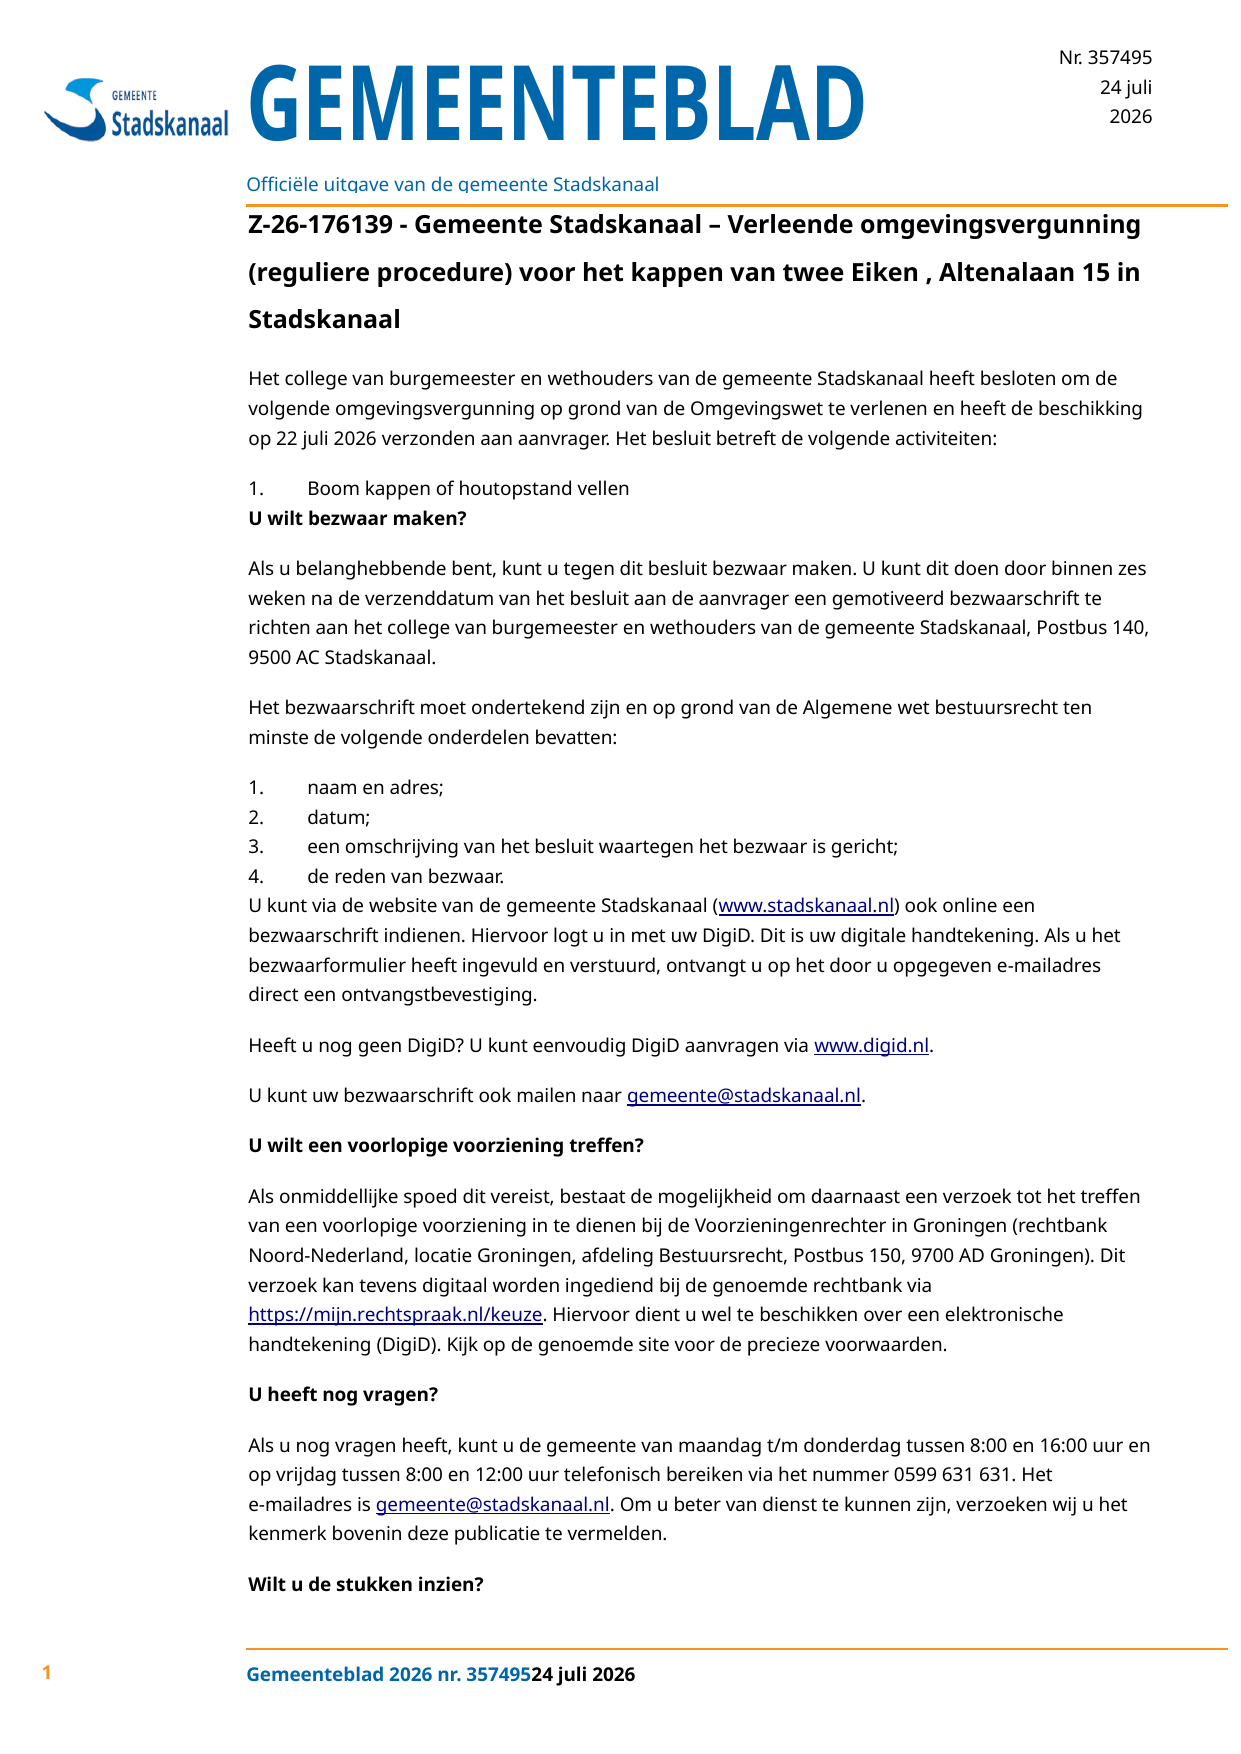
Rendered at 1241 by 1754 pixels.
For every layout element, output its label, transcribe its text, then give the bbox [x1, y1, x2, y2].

text Het bezwaarschrift moet ondertekend zijn en op grond van de Algemene wet bestuursrecht ten minste de volgende onderdelen bevatten: [248, 694, 1152, 749]
text Als onmiddellijke spoed dit vereist, bestaat de mogelijkheid om daarnaast een verzoek tot het treffen van een voorlopige voorziening in te dienen bij de Voorzieningenrechter in Groningen (rechtbank Noord-Nederland, locatie Groningen, afdeling Bestuursrecht, Postbus 150, 9700 AD Groningen). Dit verzoek kan tevens digitaal worden ingediend bij de genoemde rechtbank via https://mijn.rechtspraak.nl/keuze. Hiervoor dient u wel te beschikken over een elektronische handtekening (DigiD). Kijk op de genoemde site voor de precieze voorwaarden. [248, 1183, 1152, 1357]
list de reden van bezwaar. [248, 863, 1152, 889]
text Wilt u de stukken inzien? [248, 1571, 1152, 1597]
text U wilt een voorlopige voorziening treffen? [248, 1133, 1152, 1158]
text Als u belanghebbende bent, kunt u tegen dit besluit bezwaar maken. U kunt dit doen door binnen zes weken na de verzenddatum van het besluit aan de aanvrager een gemotiveerd bezwaarschrift te richten aan het college van burgemeester en wethouders van de gemeente Stadskanaal, Postbus 140, 9500 AC Stadskanaal. [248, 555, 1152, 669]
list een omschrijving van het besluit waartegen het bezwaar is gericht; [248, 833, 1152, 859]
text Als u nog vragen heeft, kunt u de gemeente van maandag t/m donderdag tussen 8:00 en 16:00 uur en op vrijdag tussen 8:00 en 12:00 uur telefonisch bereiken via het nummer 0599 631 631. Het e‑mailadres is gemeente@stadskanaal.nl. Om u beter van dienst te kunnen zijn, verzoeken wij u het kenmerk bovenin deze publicatie te vermelden. [248, 1432, 1152, 1546]
picture [41, 47, 231, 172]
list datum; [248, 804, 1152, 829]
text Het college van burgemeester en wethouders van de gemeente Stadskanaal heeft besloten om de volgende omgevingsvergunning op grond van de Omgevingswet te verlenen en heeft de beschikking op 22 juli 2026 verzonden aan aanvrager. Het besluit betreft de volgende activiteiten: [248, 366, 1152, 450]
list naam en adres; [248, 774, 1152, 800]
text U kunt uw bezwaarschrift ook mailen naar gemeente@stadskanaal.nl. [248, 1082, 1152, 1108]
text U wilt bezwaar maken? [248, 505, 1152, 530]
list Boom kappen of houtopstand vellen [248, 475, 1152, 501]
text U heeft nog vragen? [248, 1381, 1152, 1407]
text U kunt via de website van de gemeente Stadskanaal (www.stadskanaal.nl) ook online een bezwaarschrift indienen. Hiervoor logt u in met uw DigiD. Dit is uw digitale handtekening. Als u het bezwaarformulier heeft ingevuld en verstuurd, ontvangt u op het door u opgegeven e‑mailadres direct een ontvangstbevestiging. [248, 893, 1152, 1007]
text Z-26-176139 - Gemeente Stadskanaal – Verleende omgevingsvergunning (reguliere procedure) voor het kappen van twee Eiken , Altenalaan 15 in Stadskanaal [248, 207, 1152, 336]
text Heeft u nog geen DigiD? U kunt eenvoudig DigiD aanvragen via www.digid.nl. [248, 1032, 1152, 1057]
